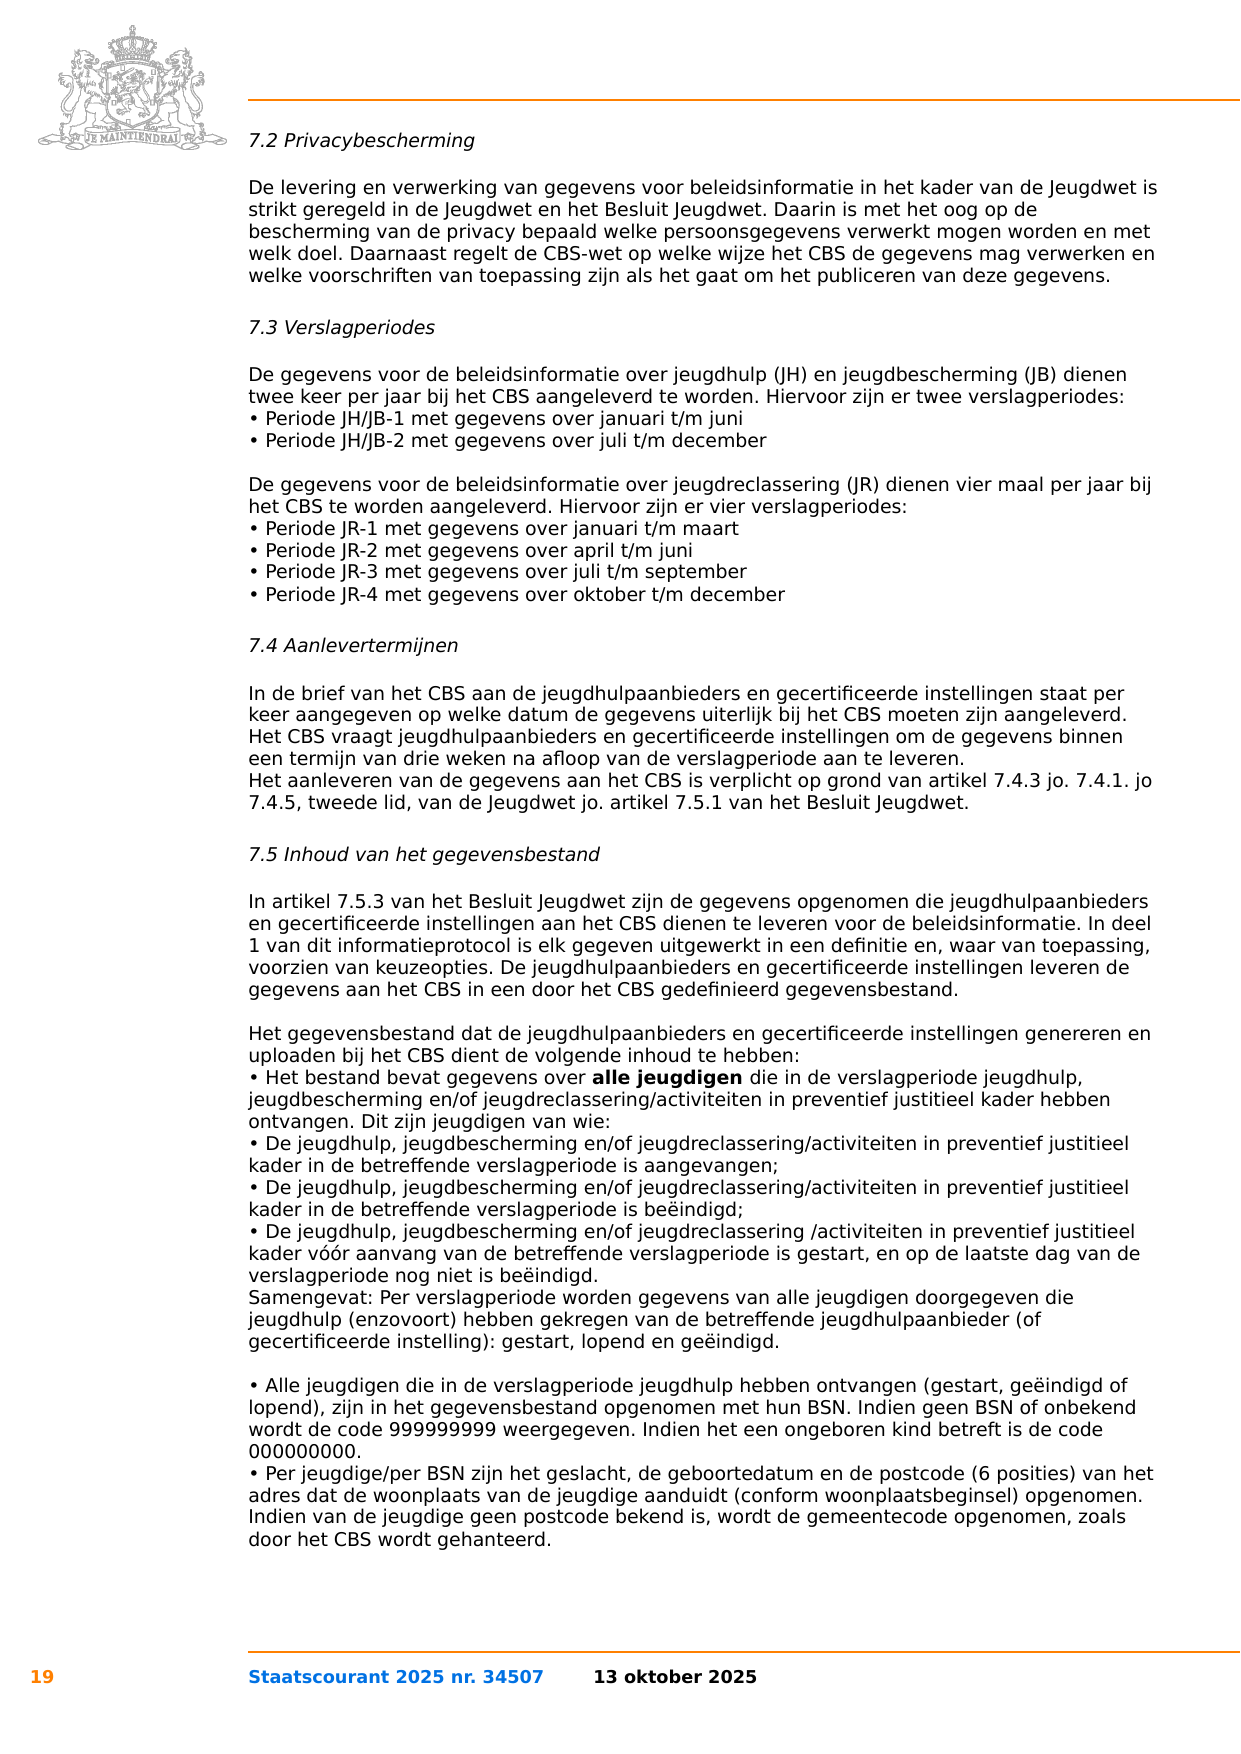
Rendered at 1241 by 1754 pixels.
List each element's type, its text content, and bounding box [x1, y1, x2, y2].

text • Per jeugdige/per BSN zijn het geslacht, de geboortedatum en de postcode (6 posities) van het adres dat de woonplaats van de jeugdige aanduidt (conform woonplaatsbeginsel) opgenomen. Indien van de jeugdige geen postcode bekend is, wordt de gemeentecode opgenomen, zoals door het CBS wordt gehanteerd. [248, 1462, 1163, 1550]
text • Periode JR-2 met gegevens over april t/m juni [248, 539, 1163, 561]
text • Periode JR-4 met gegevens over oktober t/m december [248, 583, 1163, 605]
text De gegevens voor de beleidsinformatie over jeugdhulp (JH) en jeugdbescherming (JB) dienen twee keer per jaar bij het CBS aangeleverd te worden. Hiervoor zijn er twee verslagperiodes: [248, 364, 1163, 408]
text • De jeugdhulp, jeugdbescherming en/of jeugdreclassering/activiteiten in preventief justitieel kader in de betreffende verslagperiode is aangevangen; [248, 1133, 1163, 1177]
text In artikel 7.5.3 van het Besluit Jeugdwet zijn de gegevens opgenomen die jeugdhulpaanbieders en gecertificeerde instellingen aan het CBS dienen te leveren voor de beleidsinformatie. In deel 1 van dit informatieprotocol is elk gegeven uitgewerkt in een definitie en, waar van toepassing, voorzien van keuzeopties. De jeugdhulpaanbieders en gecertificeerde instellingen leveren de gegevens aan het CBS in een door het CBS gedefinieerd gegevensbestand. [248, 891, 1163, 1001]
text • Periode JR-3 met gegevens over juli t/m september [248, 561, 1163, 583]
text Het gegevensbestand dat de jeugdhulpaanbieders en gecertificeerde instellingen genereren en uploaden bij het CBS dient de volgende inhoud te hebben: [248, 1023, 1163, 1067]
text • Periode JH/JB-2 met gegevens over juli t/m december [248, 430, 1163, 452]
subtitle 7.3 Verslagperiodes [248, 317, 1163, 339]
text • Periode JH/JB-1 met gegevens over januari t/m juni [248, 408, 1163, 430]
text • Periode JR-1 met gegevens over januari t/m maart [248, 517, 1163, 539]
text • Alle jeugdigen die in de verslagperiode jeugdhulp hebben ontvangen (gestart, geëindigd of lopend), zijn in het gegevensbestand opgenomen met hun BSN. Indien geen BSN of onbekend wordt de code 999999999 weergegeven. Indien het een ongeboren kind betreft is de code 000000000. [248, 1374, 1163, 1462]
subtitle 7.2 Privacybescherming [248, 130, 1163, 152]
text Het aanleveren van de gegevens aan het CBS is verplicht op grond van artikel 7.4.3 jo. 7.4.1. jo 7.4.5, tweede lid, van de Jeugdwet jo. artikel 7.5.1 van het Besluit Jeugdwet. [248, 770, 1163, 814]
text De gegevens voor de beleidsinformatie over jeugdreclassering (JR) dienen vier maal per jaar bij het CBS te worden aangeleverd. Hiervoor zijn er vier verslagperiodes: [248, 473, 1163, 517]
text • De jeugdhulp, jeugdbescherming en/of jeugdreclassering/activiteiten in preventief justitieel kader in de betreffende verslagperiode is beëindigd; [248, 1177, 1163, 1221]
subtitle 7.4 Aanlevertermijnen [248, 635, 1163, 657]
text De levering en verwerking van gegevens voor beleidsinformatie in het kader van de Jeugdwet is strikt geregeld in de Jeugdwet en het Besluit Jeugdwet. Daarin is met het oog op de bescherming van de privacy bepaald welke persoonsgegevens verwerkt mogen worden en met welk doel. Daarnaast regelt de CBS-wet op welke wijze het CBS de gegevens mag verwerken en welke voorschriften van toepassing zijn als het gaat om het publiceren van deze gegevens. [248, 177, 1163, 287]
subtitle 7.5 Inhoud van het gegevensbestand [248, 844, 1163, 866]
text In de brief van het CBS aan de jeugdhulpaanbieders en gecertificeerde instellingen staat per keer aangegeven op welke datum de gegevens uiterlijk bij het CBS moeten zijn aangeleverd. Het CBS vraagt jeugdhulpaanbieders en gecertificeerde instellingen om de gegevens binnen een termijn van drie weken na afloop van de verslagperiode aan te leveren. [248, 682, 1163, 770]
picture [38, 25, 227, 150]
text • De jeugdhulp, jeugdbescherming en/of jeugdreclassering /activiteiten in preventief justitieel kader vóór aanvang van de betreffende verslagperiode is gestart, en op de laatste dag van de verslagperiode nog niet is beëindigd. [248, 1221, 1163, 1287]
text Samengevat: Per verslagperiode worden gegevens van alle jeugdigen doorgegeven die jeugdhulp (enzovoort) hebben gekregen van de betreffende jeugdhulpaanbieder (of gecertificeerde instelling): gestart, lopend en geëindigd. [248, 1287, 1163, 1353]
text • Het bestand bevat gegevens over alle jeugdigen die in de verslagperiode jeugdhulp, jeugdbescherming en/of jeugdreclassering/activiteiten in preventief justitieel kader hebben ontvangen. Dit zijn jeugdigen van wie: [248, 1067, 1163, 1133]
